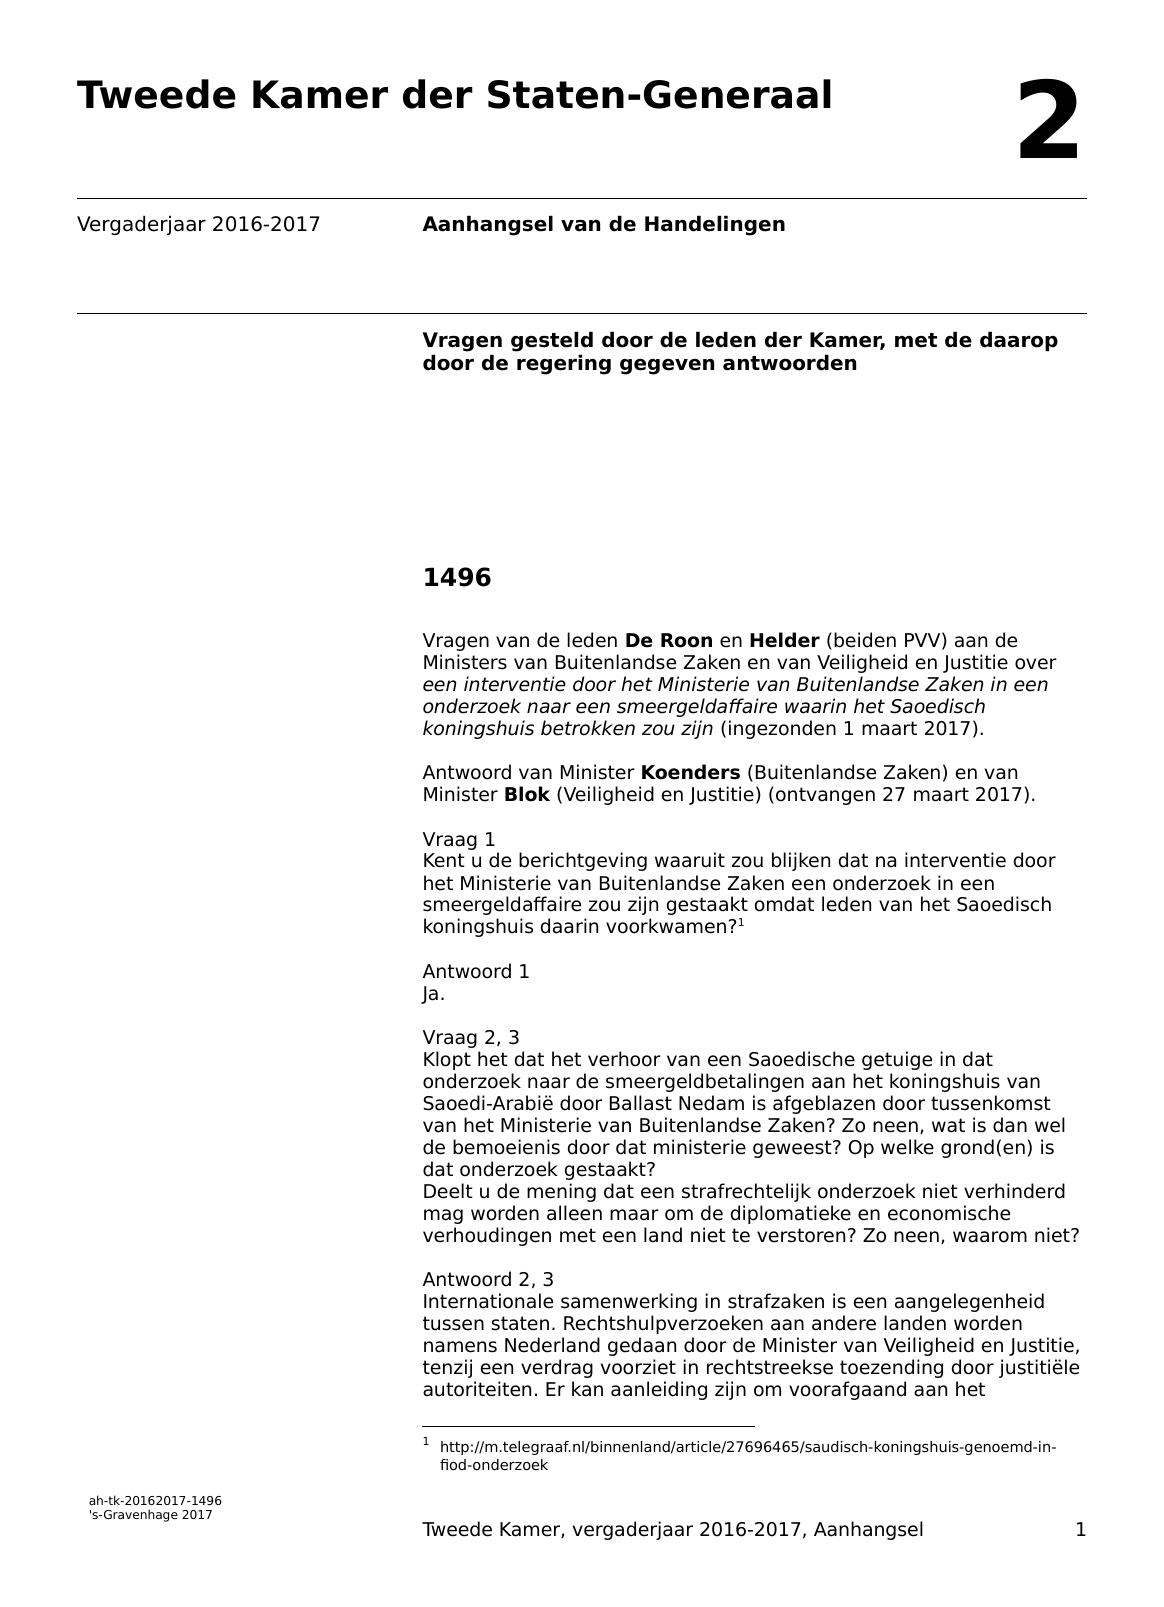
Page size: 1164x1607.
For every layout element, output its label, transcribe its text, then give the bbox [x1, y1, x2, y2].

text Kent u de berichtgeving waaruit zou blijken dat na interventie door het Ministerie van Buitenlandse Zaken een onderzoek in een smeergeldaffaire zou zijn gestaakt omdat leden van het Saoedisch koningshuis daarin voorkwamen? [422, 850, 1087, 938]
text 's-Gravenhage 2017 [88, 1508, 323, 1522]
text ah-tk-20162017-1496 [88, 1494, 323, 1508]
text Vraag 1 [422, 828, 1087, 850]
text Deelt u de mening dat een strafrechtelijk onderzoek niet verhinderd mag worden alleen maar om de diplomatieke en economische verhoudingen met een land niet te verstoren? Zo neen, waarom niet? [422, 1181, 1087, 1246]
text Vraag 2, 3 [422, 1027, 1087, 1049]
table_cell Vragen gesteld door de leden der Kamer, met de daarop door de regering gegeven antwoorden [422, 314, 1087, 375]
text Antwoord 1 [422, 961, 1087, 982]
text 1496 [422, 563, 1087, 592]
text Ja. [422, 982, 1087, 1004]
table_cell Vergaderjaar 2016-2017 [77, 199, 422, 313]
text Klopt het dat het verhoor van een Saoedische getuige in dat onderzoek naar de smeergeldbetalingen aan het koningshuis van Saoedi-Arabië door Ballast Nedam is afgeblazen door tussenkomst van het Ministerie van Buitenlandse Zaken? Zo neen, wat is dan wel de bemoeienis door dat ministerie geweest? Op welke grond(en) is dat onderzoek gestaakt? [422, 1049, 1087, 1181]
table_cell [77, 314, 422, 375]
text Vragen van de leden De Roon en Helder (beiden PVV) aan de Ministers van Buitenlandse Zaken en van Veiligheid en Justitie over een interventie door het Ministerie van Buitenlandse Zaken in een onderzoek naar een smeergeldaffaire waarin het Saoedisch koningshuis betrokken zou zijn (ingezonden 1 maart 2017). [422, 630, 1087, 740]
text http://m.telegraaf.nl/binnenland/article/27696465/saudisch-koningshuis-genoemd-in-fiod-onderzoek [422, 1435, 1087, 1474]
text Antwoord van Minister Koenders (Buitenlandse Zaken) en van Minister Blok (Veiligheid en Justitie) (ontvangen 27 maart 2017). [422, 762, 1087, 806]
table_header 2 [886, 59, 1087, 198]
table_cell Aanhangsel van de Handelingen [422, 199, 1087, 313]
text Internationale samenwerking in strafzaken is een aangelegenheid tussen staten. Rechtshulpverzoeken aan andere landen worden namens Nederland gedaan door de Minister van Veiligheid en Justitie, tenzij een verdrag voorziet in rechtstreekse toezending door justitiële autoriteiten. Er kan aanleiding zijn om voorafgaand aan het [422, 1291, 1087, 1401]
text Antwoord 2, 3 [422, 1269, 1087, 1291]
table_header Tweede Kamer der Staten-Generaal [77, 59, 886, 198]
